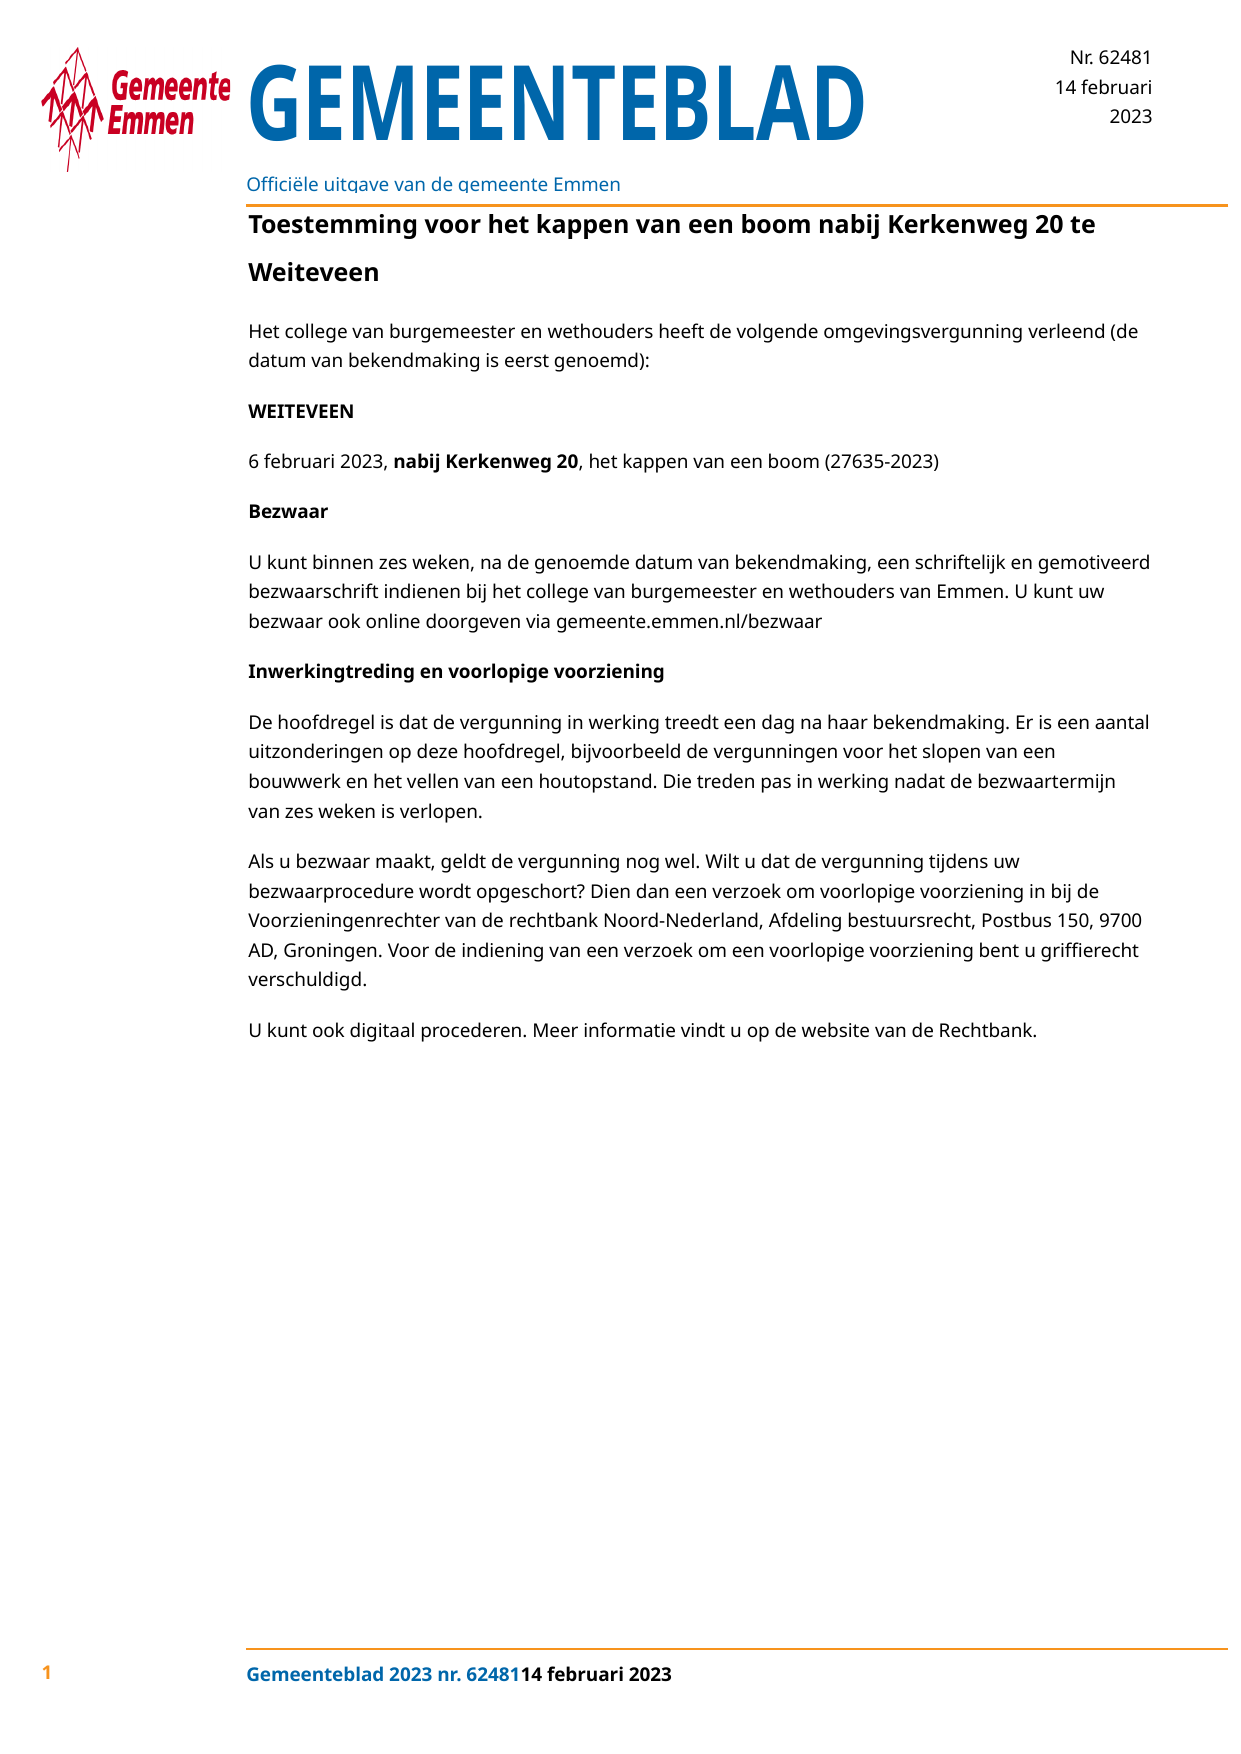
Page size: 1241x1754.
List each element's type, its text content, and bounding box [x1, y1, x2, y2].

text Toestemming voor het kappen van een boom nabij Kerkenweg 20 te Weiteveen [248, 207, 1152, 288]
text 6 februari 2023, nabij Kerkenweg 20, het kappen van een boom (27635-2023) [248, 448, 1152, 474]
text De hoofdregel is dat de vergunning in werking treedt een dag na haar bekendmaking. Er is een aantal uitzonderingen op deze hoofdregel, bijvoorbeeld de vergunningen voor het slopen van een bouwwerk en het vellen van een houtopstand. Die treden pas in werking nadat de bezwaartermijn van zes weken is verlopen. [248, 709, 1152, 824]
text Het college van burgemeester en wethouders heeft de volgende omgevingsvergunning verleend (de datum van bekendmaking is eerst genoemd): [248, 318, 1152, 373]
text U kunt binnen zes weken, na de genoemde datum van bekendmaking, een schriftelijk en gemotiveerd bezwaarschrift indienen bij het college van burgemeester en wethouders van Emmen. U kunt uw bezwaar ook online doorgeven via gemeente.emmen.nl/bezwaar [248, 549, 1152, 634]
text U kunt ook digitaal procederen. Meer informatie vindt u op de website van de Rechtbank. [248, 1017, 1152, 1043]
text WEITEVEEN [248, 398, 1152, 424]
text Bezwaar [248, 499, 1152, 524]
text Inwerkingtreding en voorlopige voorziening [248, 659, 1152, 684]
text Als u bezwaar maakt, geldt de vergunning nog wel. Wilt u dat de vergunning tijdens uw bezwaarprocedure wordt opgeschort? Dien dan een verzoek om voorlopige voorziening in bij de Voorzieningenrechter van de rechtbank Noord-Nederland, Afdeling bestuursrecht, Postbus 150, 9700 AD, Groningen. Voor de indiening van een verzoek om een voorlopige voorziening bent u griffierecht verschuldigd. [248, 848, 1152, 992]
picture [41, 47, 231, 172]
